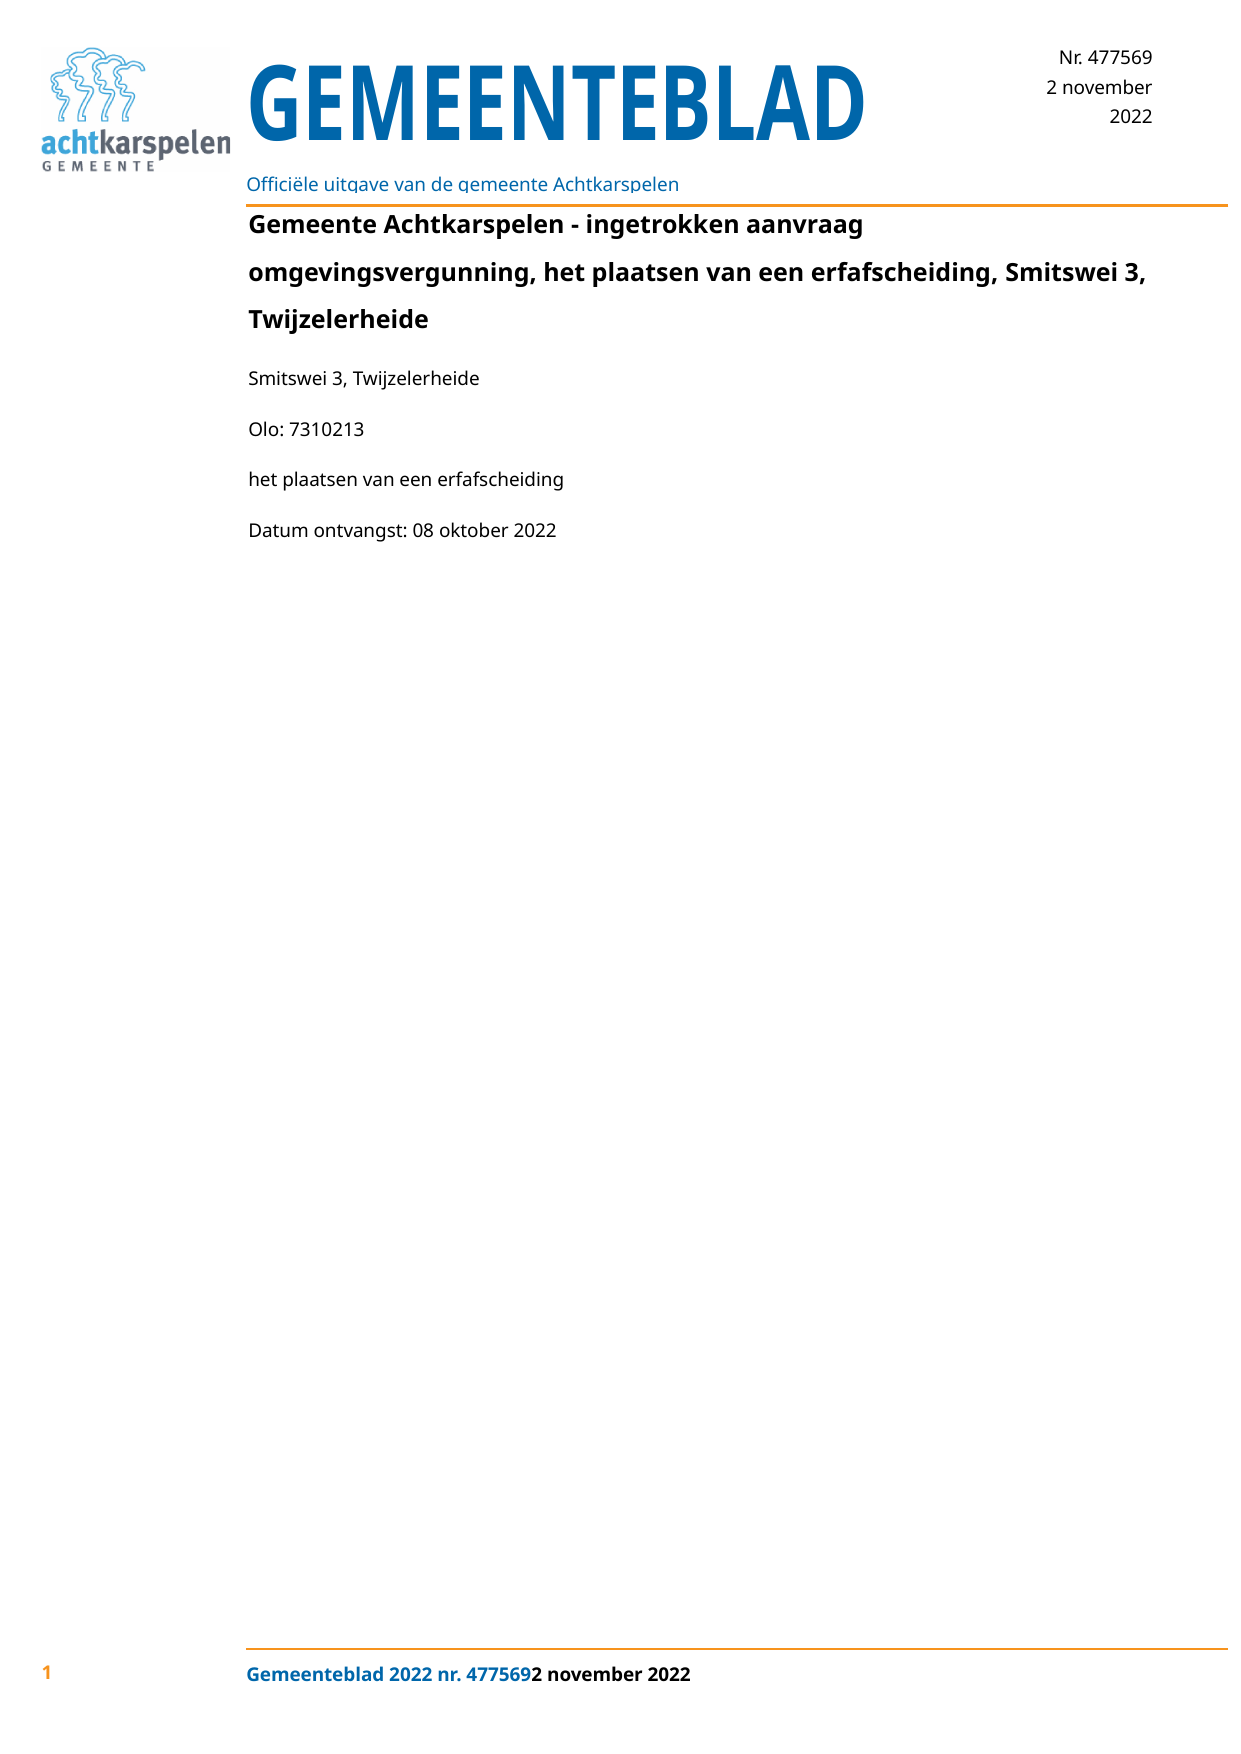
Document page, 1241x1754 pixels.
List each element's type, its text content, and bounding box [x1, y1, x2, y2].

picture [41, 47, 231, 172]
text Olo: 7310213 [248, 416, 1152, 442]
text het plaatsen van een erfafscheiding [248, 466, 1152, 492]
text Gemeente Achtkarspelen - ingetrokken aanvraag omgevingsvergunning, het plaatsen van een erfafscheiding, Smitswei 3, Twijzelerheide [248, 207, 1152, 336]
text Datum ontvangst: 08 oktober 2022 [248, 517, 1152, 542]
text Smitswei 3, Twijzelerheide [248, 366, 1152, 391]
